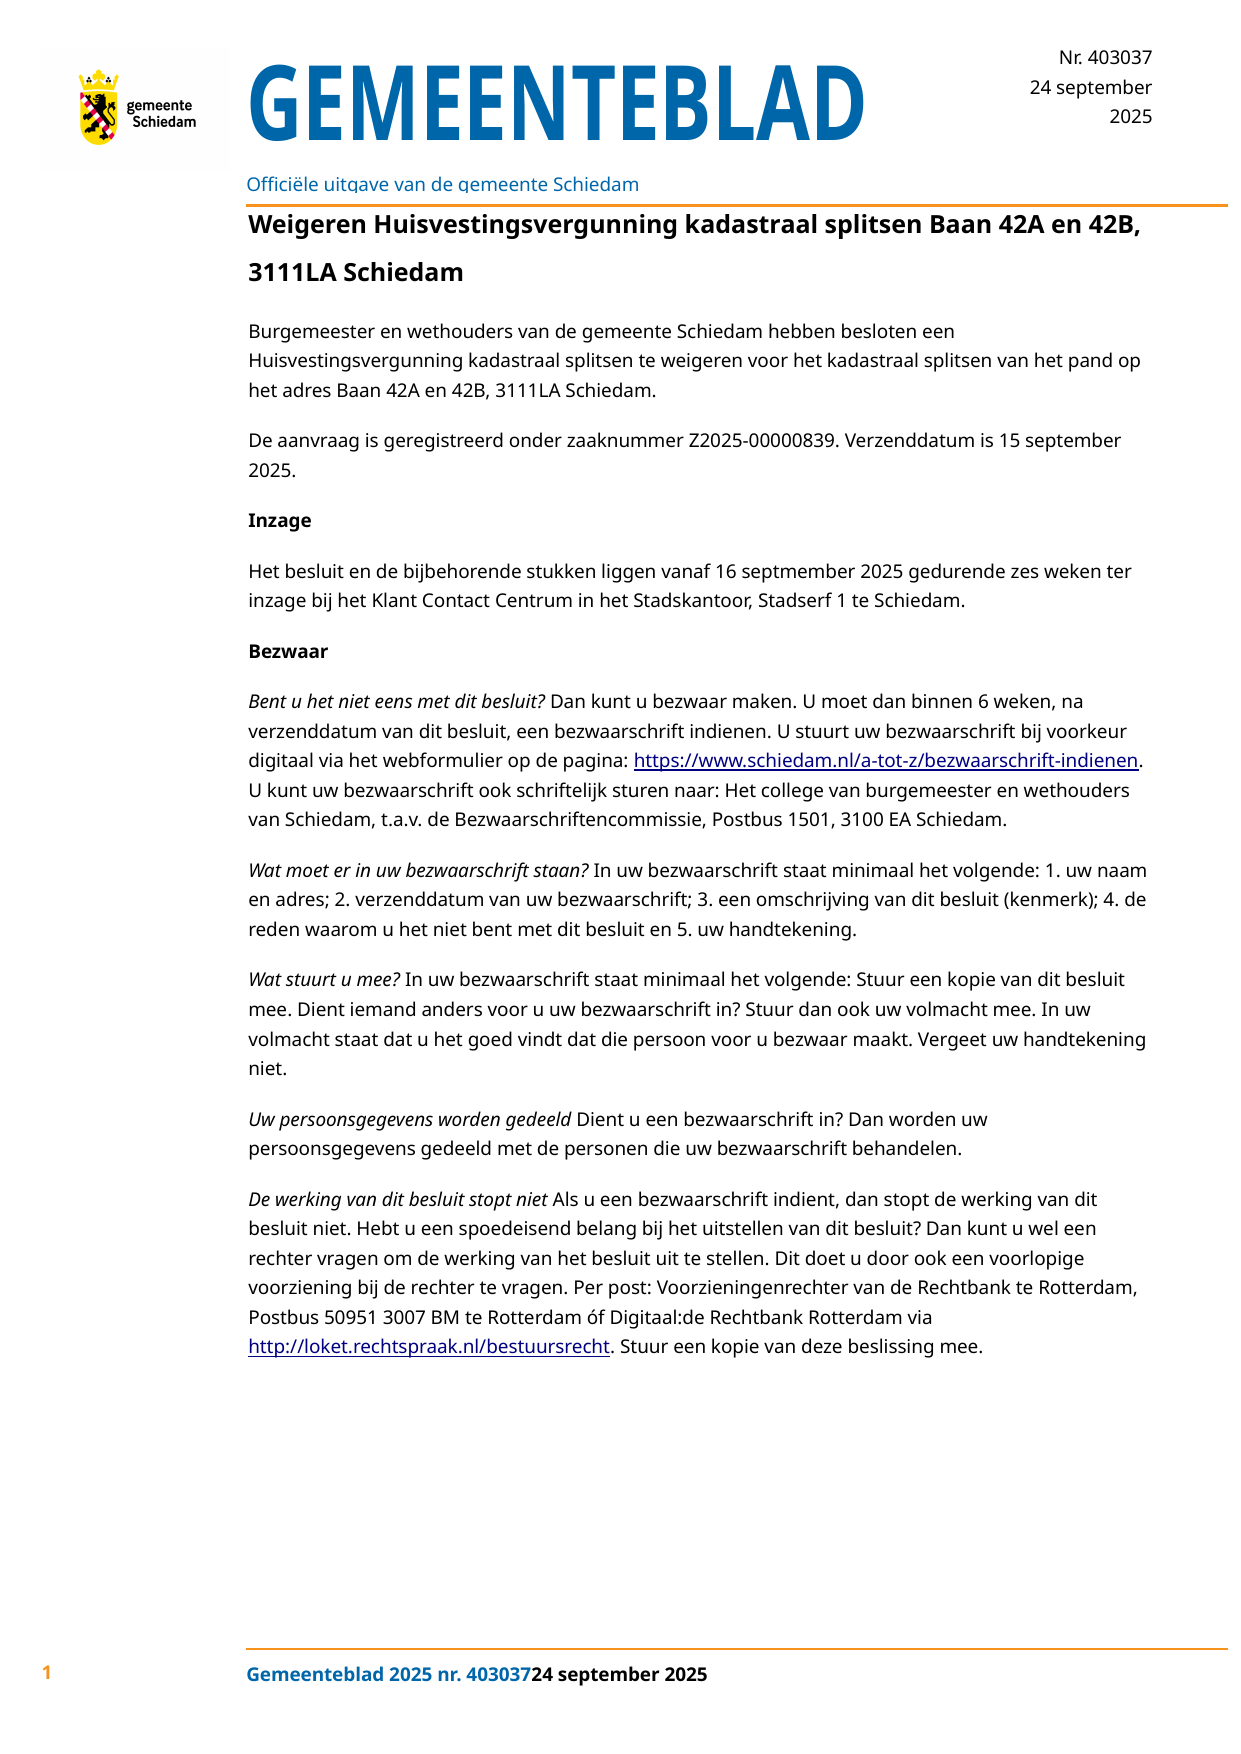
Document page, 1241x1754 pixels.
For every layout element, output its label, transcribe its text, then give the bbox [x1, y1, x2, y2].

text Burgemeester en wethouders van de gemeente Schiedam hebben besloten een Huisvestingsvergunning kadastraal splitsen te weigeren voor het kadastraal splitsen van het pand op het adres Baan 42A en 42B, 3111LA Schiedam. [248, 318, 1152, 403]
text De aanvraag is geregistreerd onder zaaknummer Z2025-00000839. Verzenddatum is 15 september 2025. [248, 427, 1152, 483]
text Wat stuurt u mee? In uw bezwaarschrift staat minimaal het volgende: Stuur een kopie van dit besluit mee. Dient iemand anders voor u uw bezwaarschrift in? Stuur dan ook uw volmacht mee. In uw volmacht staat dat u het goed vindt dat die persoon voor u bezwaar maakt. Vergeet uw handtekening niet. [248, 967, 1152, 1081]
text Weigeren Huisvestingsvergunning kadastraal splitsen Baan 42A en 42B, 3111LA Schiedam [248, 207, 1152, 288]
text Wat moet er in uw bezwaarschrift staan? In uw bezwaarschrift staat minimaal het volgende: 1. uw naam en adres; 2. verzenddatum van uw bezwaarschrift; 3. een omschrijving van dit besluit (kenmerk); 4. de reden waarom u het niet bent met dit besluit en 5. uw handtekening. [248, 857, 1152, 942]
text Het besluit en de bijbehorende stukken liggen vanaf 16 septmember 2025 gedurende zes weken ter inzage bij het Klant Contact Centrum in het Stadskantoor, Stadserf 1 te Schiedam. [248, 558, 1152, 613]
text Bezwaar [248, 638, 1152, 664]
text Inzage [248, 507, 1152, 533]
text Uw persoonsgegevens worden gedeeld Dient u een bezwaarschrift in? Dan worden uw persoonsgegevens gedeeld met de personen die uw bezwaarschrift behandelen. [248, 1106, 1152, 1161]
picture [41, 47, 231, 172]
text Bent u het niet eens met dit besluit? Dan kunt u bezwaar maken. U moet dan binnen 6 weken, na verzenddatum van dit besluit, een bezwaarschrift indienen. U stuurt uw bezwaarschrift bij voorkeur digitaal via het webformulier op de pagina: https://www.schiedam.nl/a-tot-z/bezwaarschrift-indienen. U kunt uw bezwaarschrift ook schriftelijk sturen naar: Het college van burgemeester en wethouders van Schiedam, t.a.v. de Bezwaarschriftencommissie, Postbus 1501, 3100 EA Schiedam. [248, 688, 1152, 832]
text De werking van dit besluit stopt niet Als u een bezwaarschrift indient, dan stopt de werking van dit besluit niet. Hebt u een spoedeisend belang bij het uitstellen van dit besluit? Dan kunt u wel een rechter vragen om de werking van het besluit uit te stellen. Dit doet u door ook een voorlopige voorziening bij de rechter te vragen. Per post: Voorzieningenrechter van de Rechtbank te Rotterdam, Postbus 50951 3007 BM te Rotterdam óf Digitaal:de Rechtbank Rotterdam via http://loket.rechtspraak.nl/bestuursrecht. Stuur een kopie van deze beslissing mee. [248, 1186, 1152, 1359]
